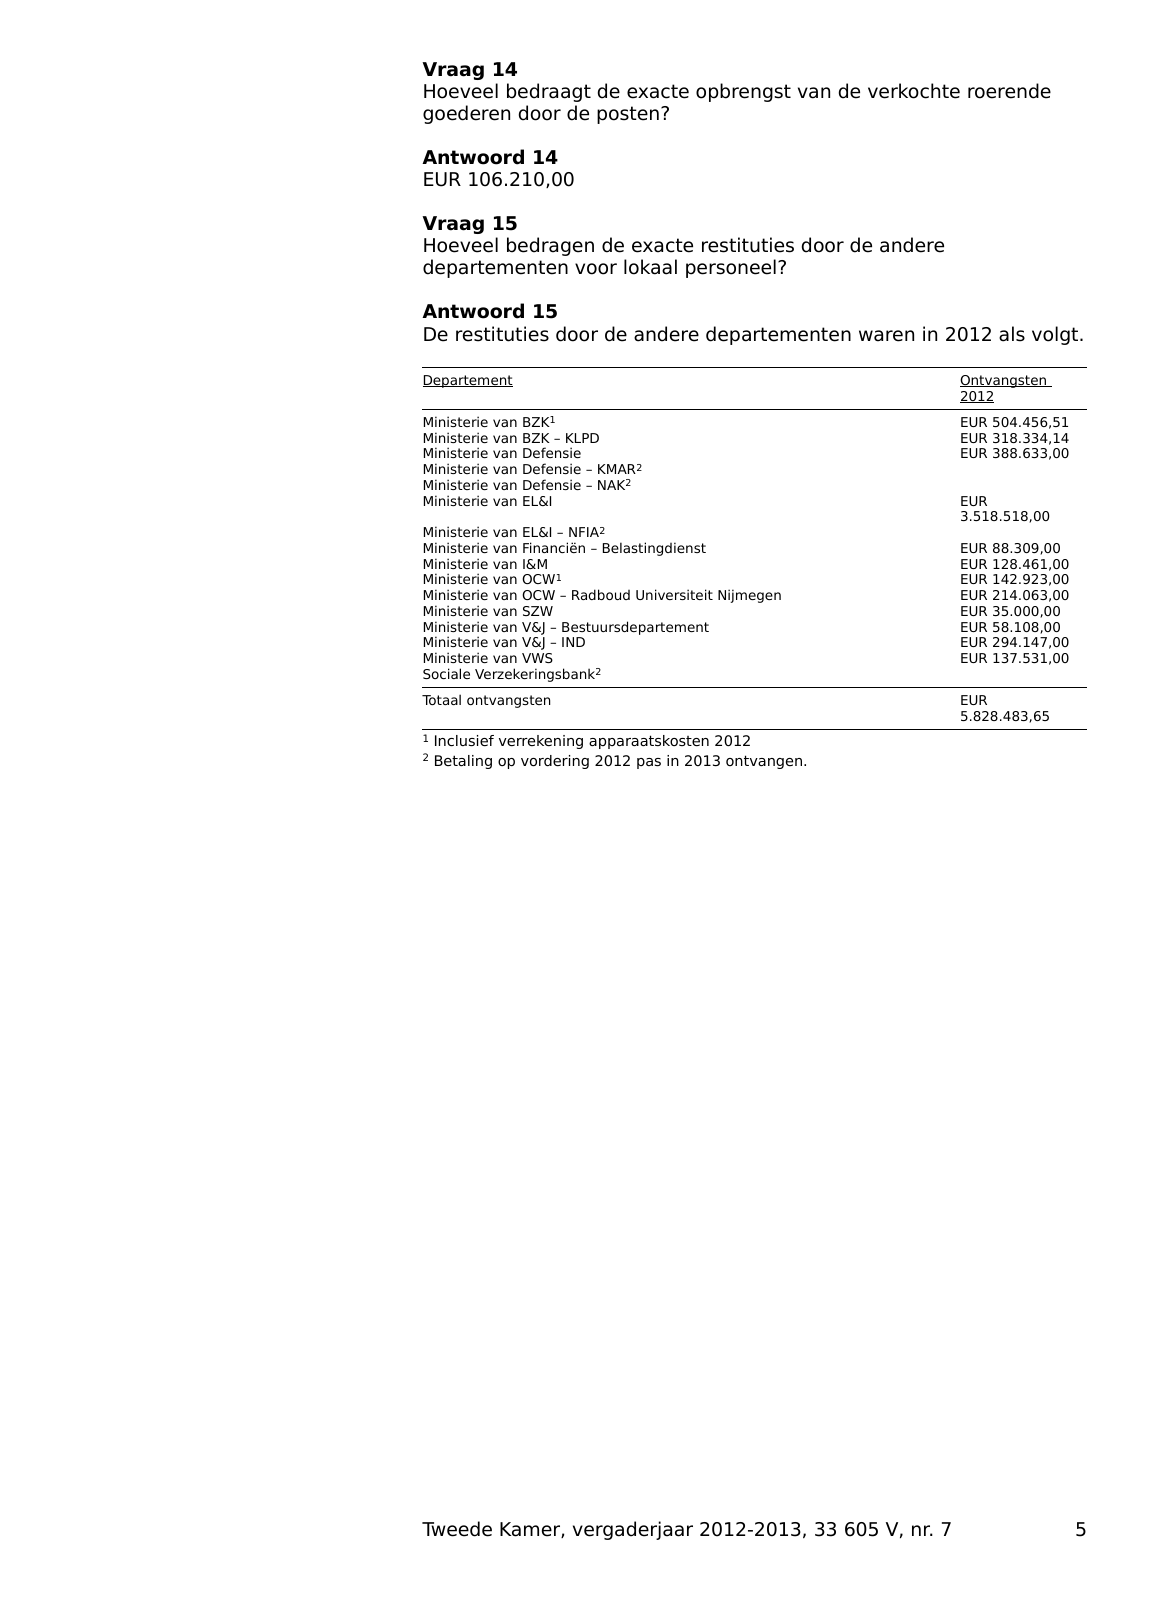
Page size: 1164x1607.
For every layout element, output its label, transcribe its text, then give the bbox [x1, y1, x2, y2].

table_cell EUR 388.633,00 [954, 446, 1087, 462]
table_cell Totaal ontvangsten [422, 688, 954, 729]
text Hoeveel bedragen de exacte restituties door de andere departementen voor lokaal personeel? [422, 235, 1087, 279]
table_cell Ministerie van Defensie – NAK2 [422, 478, 954, 493]
table_cell EUR 137.531,00 [954, 651, 1087, 667]
table_cell EUR 5.828.483,65 [954, 688, 1087, 729]
table_cell EUR 318.334,14 [954, 431, 1087, 446]
table_cell Ministerie van EL&I [422, 494, 954, 525]
table_cell EUR 35.000,00 [954, 604, 1087, 619]
table_header Departement [422, 368, 954, 409]
table_cell Ministerie van Defensie [422, 446, 954, 462]
table_cell Ministerie van EL&I – NFIA2 [422, 525, 954, 541]
table_header Ontvangsten 2012 [954, 368, 1087, 409]
table_cell EUR 504.456,51 [954, 410, 1087, 431]
table_cell 1 Inclusief verrekening apparaatskosten 2012 2 Betaling op vordering 2012 pas in 2013 ontvangen. [422, 730, 1087, 769]
table_cell Ministerie van V&J – Bestuursdepartement [422, 619, 954, 635]
text Vraag 15 [422, 213, 1087, 235]
text Antwoord 14 [422, 147, 1087, 169]
table_cell Ministerie van Financiën – Belastingdienst [422, 541, 954, 556]
table_cell [954, 525, 1087, 541]
table_cell Ministerie van VWS [422, 651, 954, 667]
table_cell Sociale Verzekeringsbank2 [422, 667, 954, 687]
table_cell [954, 478, 1087, 493]
table_cell Ministerie van SZW [422, 604, 954, 619]
table_cell EUR 214.063,00 [954, 588, 1087, 604]
text De restituties door de andere departementen waren in 2012 als volgt. [422, 323, 1087, 345]
table_cell Ministerie van Defensie – KMAR2 [422, 462, 954, 478]
table_cell [954, 462, 1087, 478]
table_cell EUR 142.923,00 [954, 572, 1087, 588]
table_cell Ministerie van OCW1 [422, 572, 954, 588]
text Antwoord 15 [422, 301, 1087, 323]
text Vraag 14 [422, 59, 1087, 81]
table_cell Ministerie van OCW – Radboud Universiteit Nijmegen [422, 588, 954, 604]
text EUR 106.210,00 [422, 169, 1087, 191]
table_cell EUR 294.147,00 [954, 635, 1087, 651]
table_cell Ministerie van I&M [422, 556, 954, 572]
table_cell Ministerie van BZK – KLPD [422, 431, 954, 446]
table_cell EUR 58.108,00 [954, 619, 1087, 635]
table_cell EUR 88.309,00 [954, 541, 1087, 556]
table_cell Ministerie van BZK1 [422, 410, 954, 431]
table_cell Ministerie van V&J – IND [422, 635, 954, 651]
text Hoeveel bedraagt de exacte opbrengst van de verkochte roerende goederen door de posten? [422, 81, 1087, 125]
table_cell EUR 128.461,00 [954, 556, 1087, 572]
table_cell EUR 3.518.518,00 [954, 494, 1087, 525]
table_cell [954, 667, 1087, 687]
